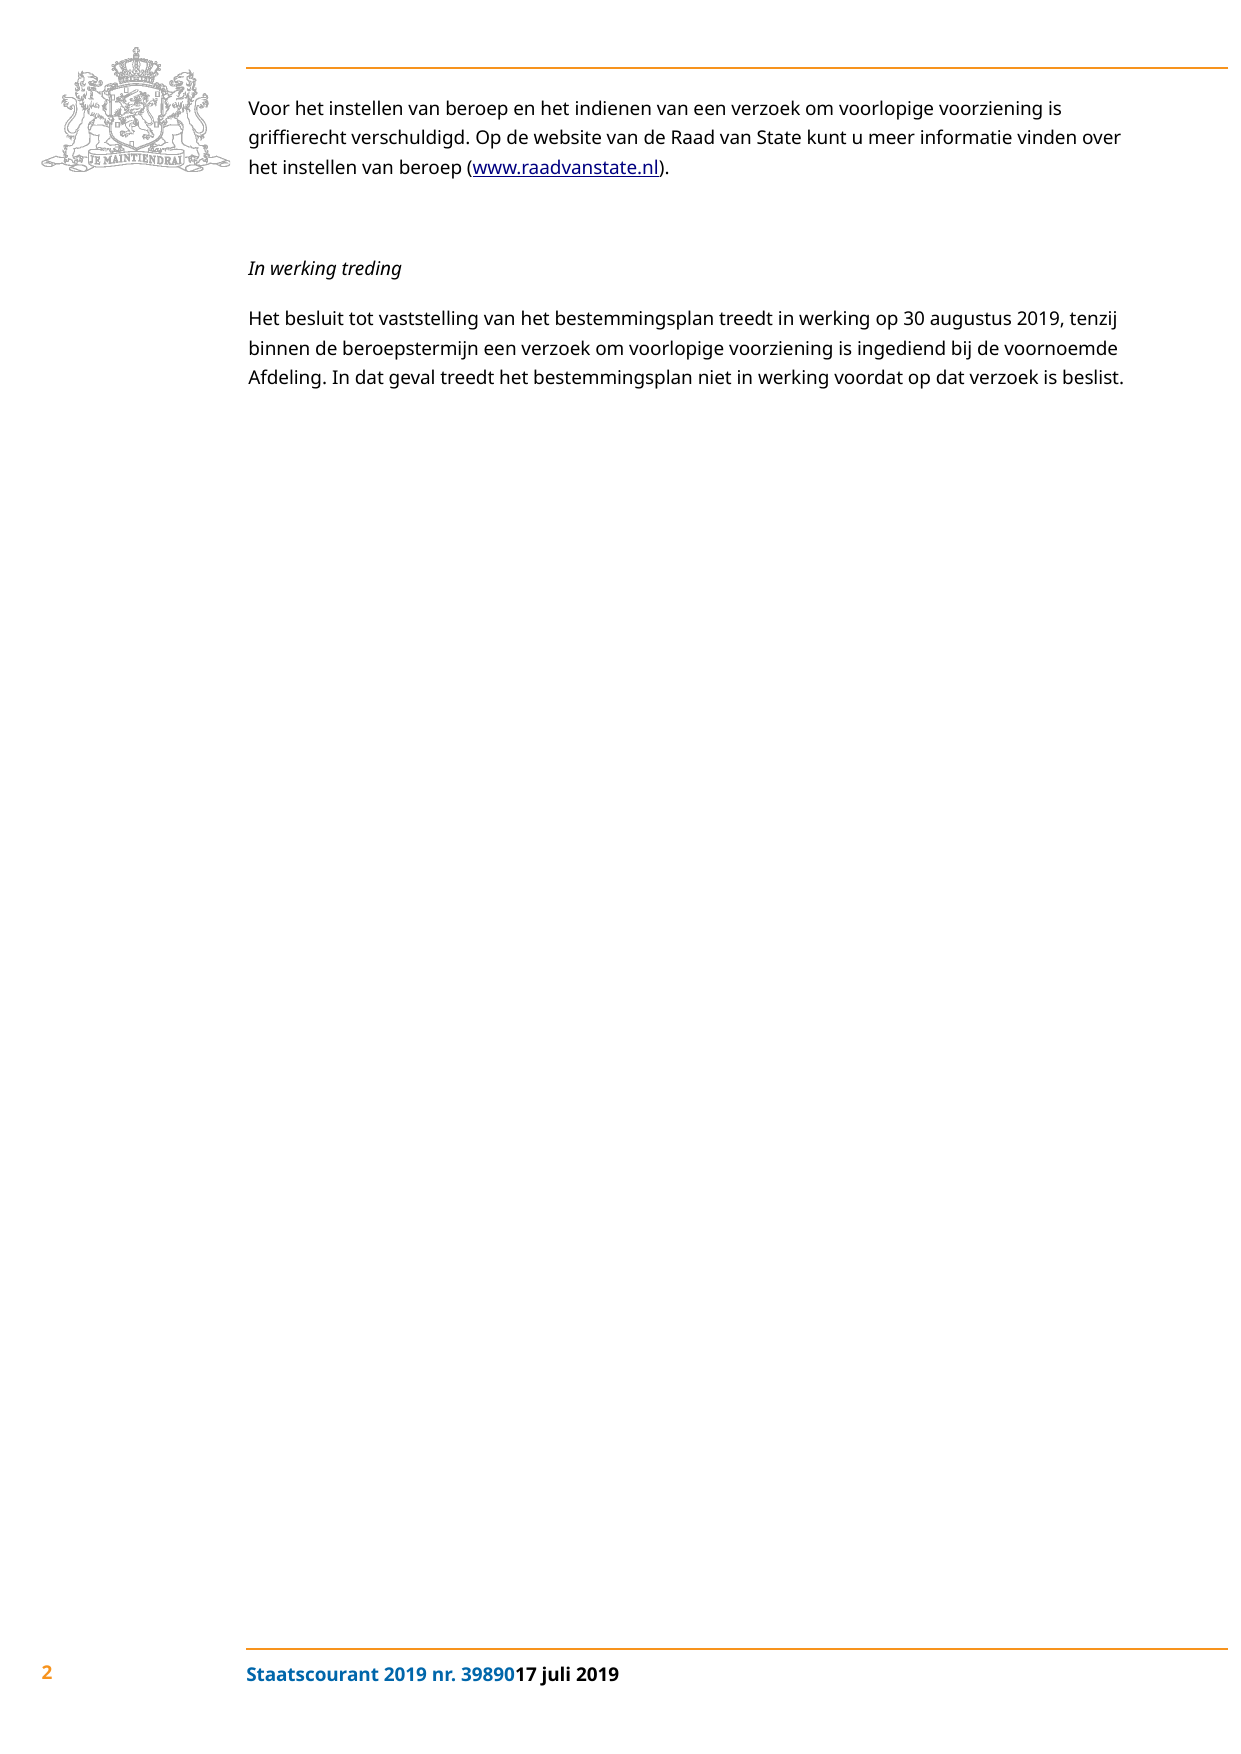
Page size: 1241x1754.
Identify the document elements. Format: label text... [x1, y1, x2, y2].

text Het besluit tot vaststelling van het bestemmingsplan treedt in werking op 30 augustus 2019, tenzij binnen de beroepstermijn een verzoek om voorlopige voorziening is ingediend bij de voornoemde Afdeling. In dat geval treedt het bestemmingsplan niet in werking voordat op dat verzoek is beslist. [248, 305, 1152, 390]
text Voor het instellen van beroep en het indienen van een verzoek om voorlopige voorziening is griffierecht verschuldigd. Op de website van de Raad van State kunt u meer informatie vinden over het instellen van beroep (www.raadvanstate.nl). [248, 95, 1152, 180]
text In werking treding [248, 255, 1152, 281]
picture [41, 47, 231, 172]
